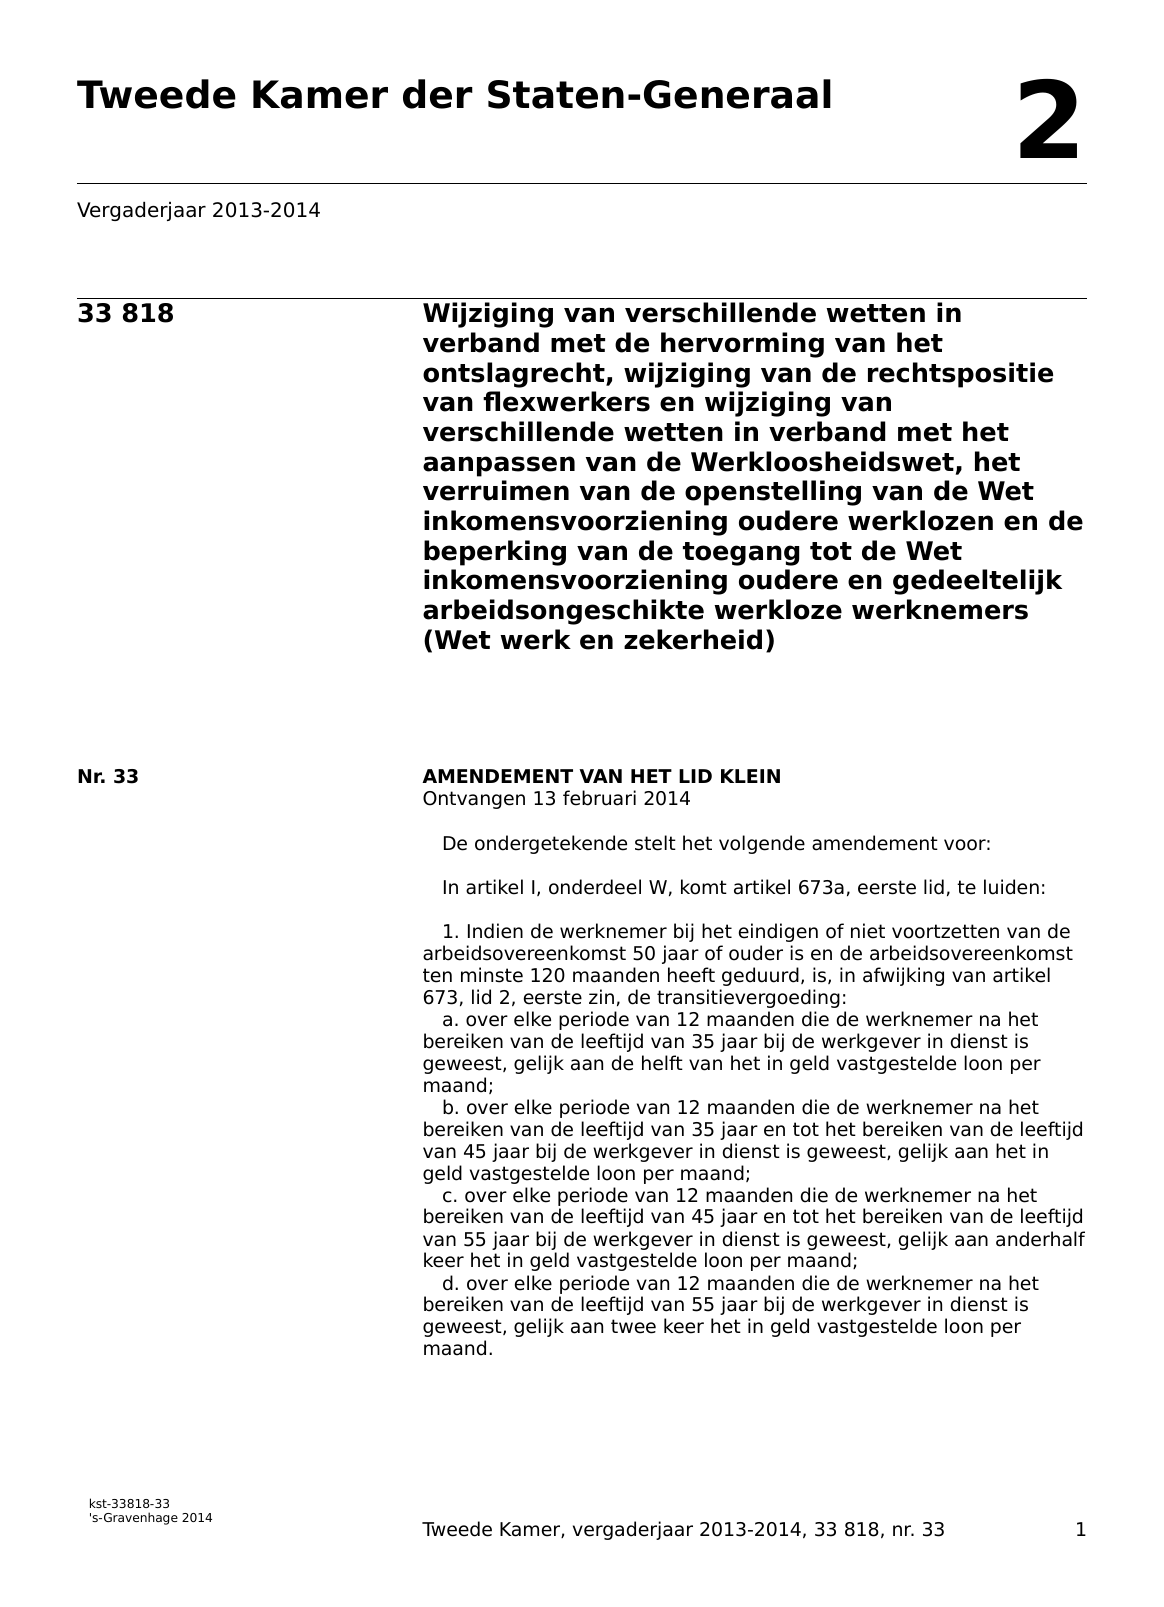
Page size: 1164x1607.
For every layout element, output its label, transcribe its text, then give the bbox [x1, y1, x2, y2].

text kst-33818-33 [88, 1497, 323, 1511]
text Ontvangen 13 februari 2014 [422, 788, 1087, 810]
text De ondergetekende stelt het volgende amendement voor: [422, 832, 1087, 854]
text 's-Gravenhage 2014 [88, 1511, 323, 1525]
table_header 2 [886, 59, 1087, 183]
subtitle Nr. 33 AMENDEMENT VAN HET LID KLEIN [77, 766, 1087, 788]
text d. over elke periode van 12 maanden die de werknemer na het bereiken van de leeftijd van 55 jaar bij de werkgever in dienst is geweest, gelijk aan twee keer het in geld vastgestelde loon per maand. [422, 1272, 1087, 1360]
table_header Tweede Kamer der Staten-Generaal [77, 59, 886, 183]
subtitle 33 818 Wijziging van verschillende wetten in verband met de hervorming van het ontslagrecht, wijziging van de rechtspositie van flexwerkers en wijziging van verschillende wetten in verband met het aanpassen van de Werkloosheidswet, het verruimen van de openstelling van de Wet inkomensvoorziening oudere werklozen en de beperking van de toegang tot de Wet inkomensvoorziening oudere en gedeeltelijk arbeidsongeschikte werkloze werknemers (Wet werk en zekerheid) [77, 299, 1087, 655]
text 1. Indien de werknemer bij het eindigen of niet voortzetten van de arbeidsovereenkomst 50 jaar of ouder is en de arbeidsovereenkomst ten minste 120 maanden heeft geduurd, is, in afwijking van artikel 673, lid 2, eerste zin, de transitievergoeding: [422, 921, 1087, 1009]
text In artikel I, onderdeel W, komt artikel 673a, eerste lid, te luiden: [422, 877, 1087, 898]
text a. over elke periode van 12 maanden die de werknemer na het bereiken van de leeftijd van 35 jaar bij de werkgever in dienst is geweest, gelijk aan de helft van het in geld vastgestelde loon per maand; [422, 1009, 1087, 1097]
text c. over elke periode van 12 maanden die de werknemer na het bereiken van de leeftijd van 45 jaar en tot het bereiken van de leeftijd van 55 jaar bij de werkgever in dienst is geweest, gelijk aan anderhalf keer het in geld vastgestelde loon per maand; [422, 1184, 1087, 1272]
text b. over elke periode van 12 maanden die de werknemer na het bereiken van de leeftijd van 35 jaar en tot het bereiken van de leeftijd van 45 jaar bij de werkgever in dienst is geweest, gelijk aan het in geld vastgestelde loon per maand; [422, 1097, 1087, 1184]
table_cell Vergaderjaar 2013-2014 [77, 184, 1087, 298]
